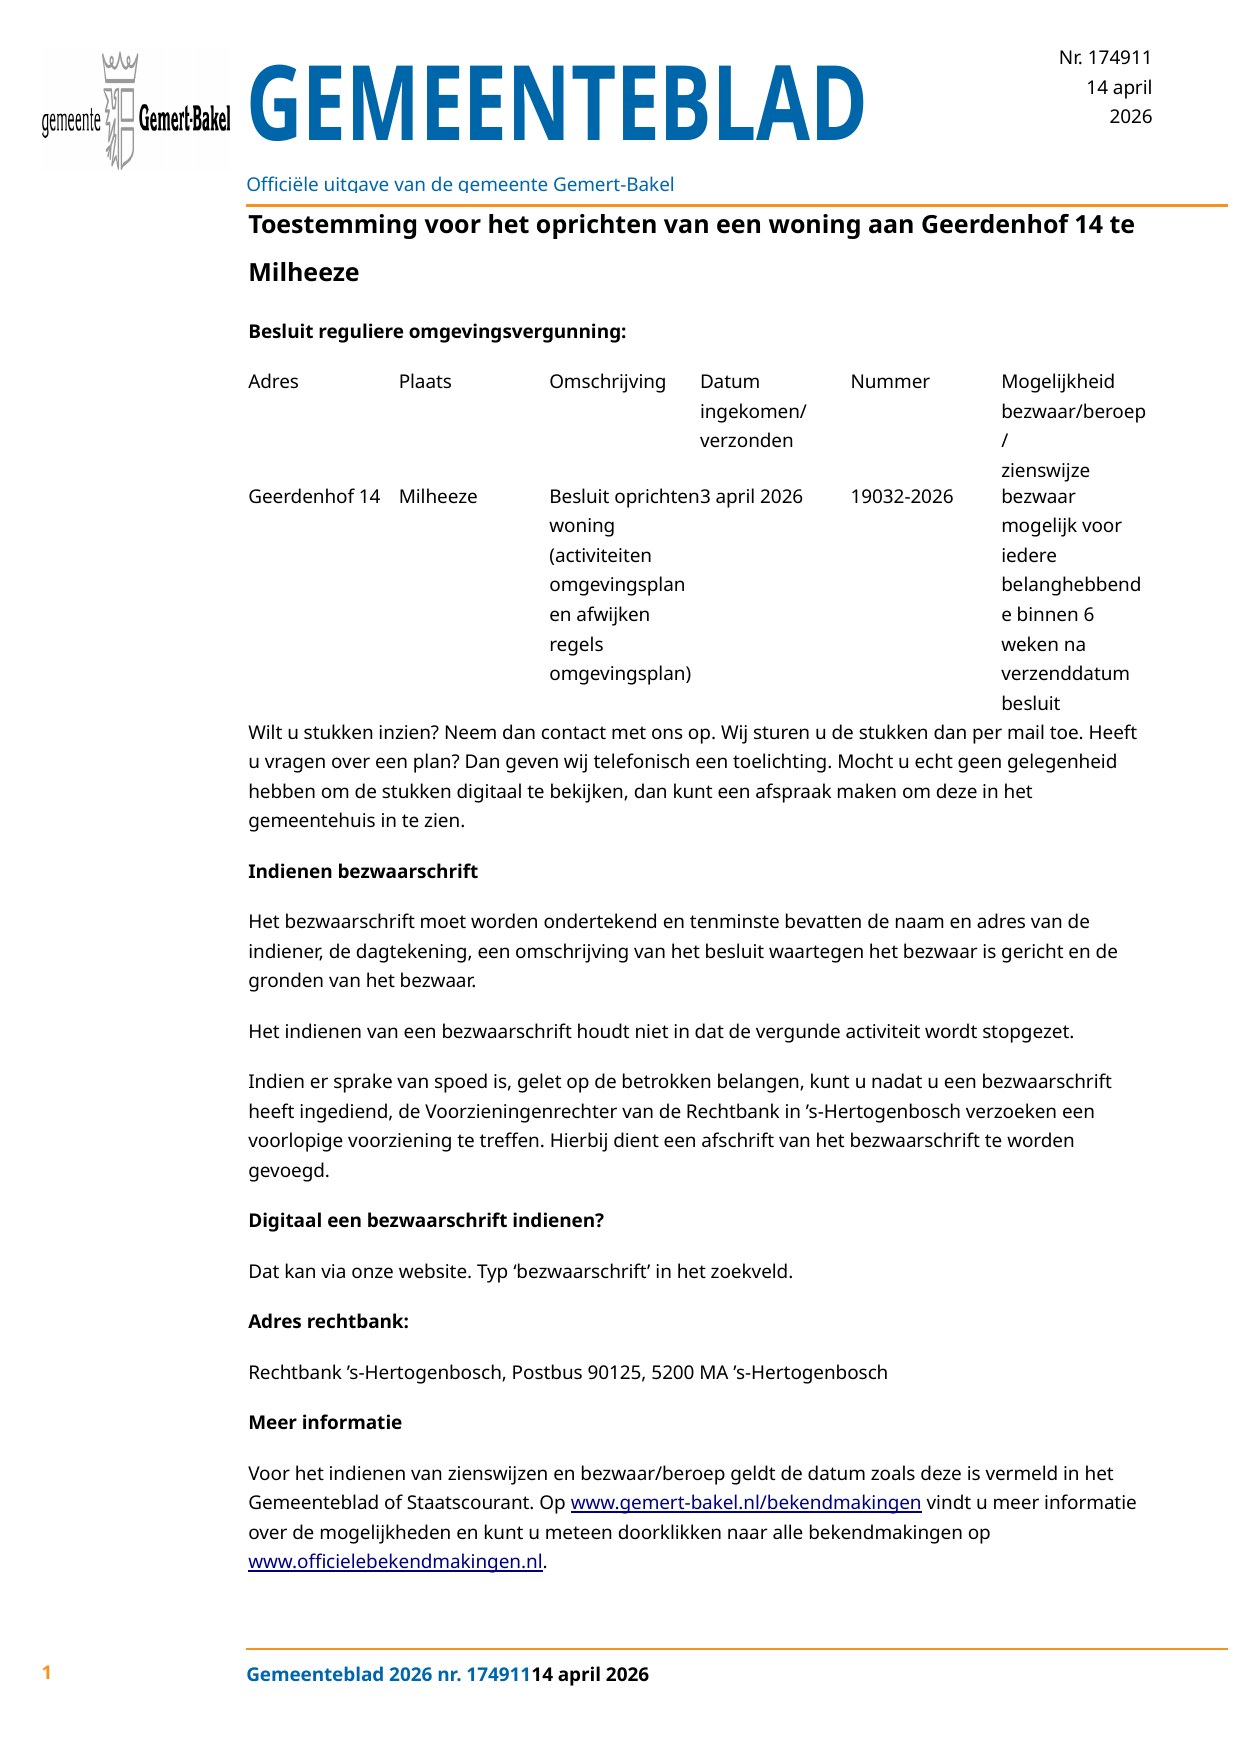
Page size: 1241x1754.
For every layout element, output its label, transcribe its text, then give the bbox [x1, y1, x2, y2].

table_cell 3 april 2026 [700, 483, 850, 716]
text Voor het indienen van zienswijzen en bezwaar/beroep geldt de datum zoals deze is vermeld in het Gemeenteblad of Staatscourant. Op www.gemert-bakel.nl/bekendmakingen vindt u meer informatie over de mogelijkheden en kunt u meteen doorklikken naar alle bekendmakingen op www.officielebekendmakingen.nl. [248, 1460, 1152, 1574]
table_header Datum ingekomen/ verzonden [700, 369, 850, 483]
text Rechtbank ’s-Hertogenbosch, Postbus 90125, 5200 MA ’s-Hertogenbosch [248, 1359, 1152, 1385]
table_cell Besluit oprichten woning (activiteiten omgevingsplan en afwijken regels omgevingsplan) [549, 483, 700, 716]
table_header Omschrijving [549, 369, 700, 483]
table_cell 19032-2026 [850, 483, 1001, 716]
table_header Plaats [399, 369, 549, 483]
picture [41, 47, 231, 172]
text Dat kan via onze website. Typ ‘bezwaarschrift’ in het zoekveld. [248, 1258, 1152, 1284]
table_header Adres [248, 369, 398, 483]
text Indienen bezwaarschrift [248, 858, 1152, 884]
table_cell Geerdenhof 14 [248, 483, 398, 716]
text Het indienen van een bezwaarschrift houdt niet in dat de vergunde activiteit wordt stopgezet. [248, 1018, 1152, 1044]
table_cell bezwaar mogelijk voor iedere belanghebbende binnen 6 weken na verzenddatum besluit [1001, 483, 1152, 716]
table_cell Milheeze [399, 483, 549, 716]
text Het bezwaarschrift moet worden ondertekend en tenminste bevatten de naam en adres van de indiener, de dagtekening, een omschrijving van het besluit waartegen het bezwaar is gericht en de gronden van het bezwaar. [248, 908, 1152, 993]
text Meer informatie [248, 1409, 1152, 1435]
text Digitaal een bezwaarschrift indienen? [248, 1208, 1152, 1233]
table_header Nummer [850, 369, 1001, 483]
text Adres rechtbank: [248, 1308, 1152, 1334]
table_header Mogelijkheid bezwaar/beroep/ zienswijze [1001, 369, 1152, 483]
text Toestemming voor het oprichten van een woning aan Geerdenhof 14 te Milheeze [248, 207, 1152, 288]
text Indien er sprake van spoed is, gelet op de betrokken belangen, kunt u nadat u een bezwaarschrift heeft ingediend, de Voorzieningenrechter van de Rechtbank in ’s-Hertogenbosch verzoeken een voorlopige voorziening te treffen. Hierbij dient een afschrift van het bezwaarschrift te worden gevoegd. [248, 1068, 1152, 1183]
text Besluit reguliere omgevingsvergunning: [248, 318, 1152, 344]
text Wilt u stukken inzien? Neem dan contact met ons op. Wij sturen u de stukken dan per mail toe. Heeft u vragen over een plan? Dan geven wij telefonisch een toelichting. Mocht u echt geen gelegenheid hebben om de stukken digitaal te bekijken, dan kunt een afspraak maken om deze in het gemeentehuis in te zien. [248, 719, 1152, 833]
